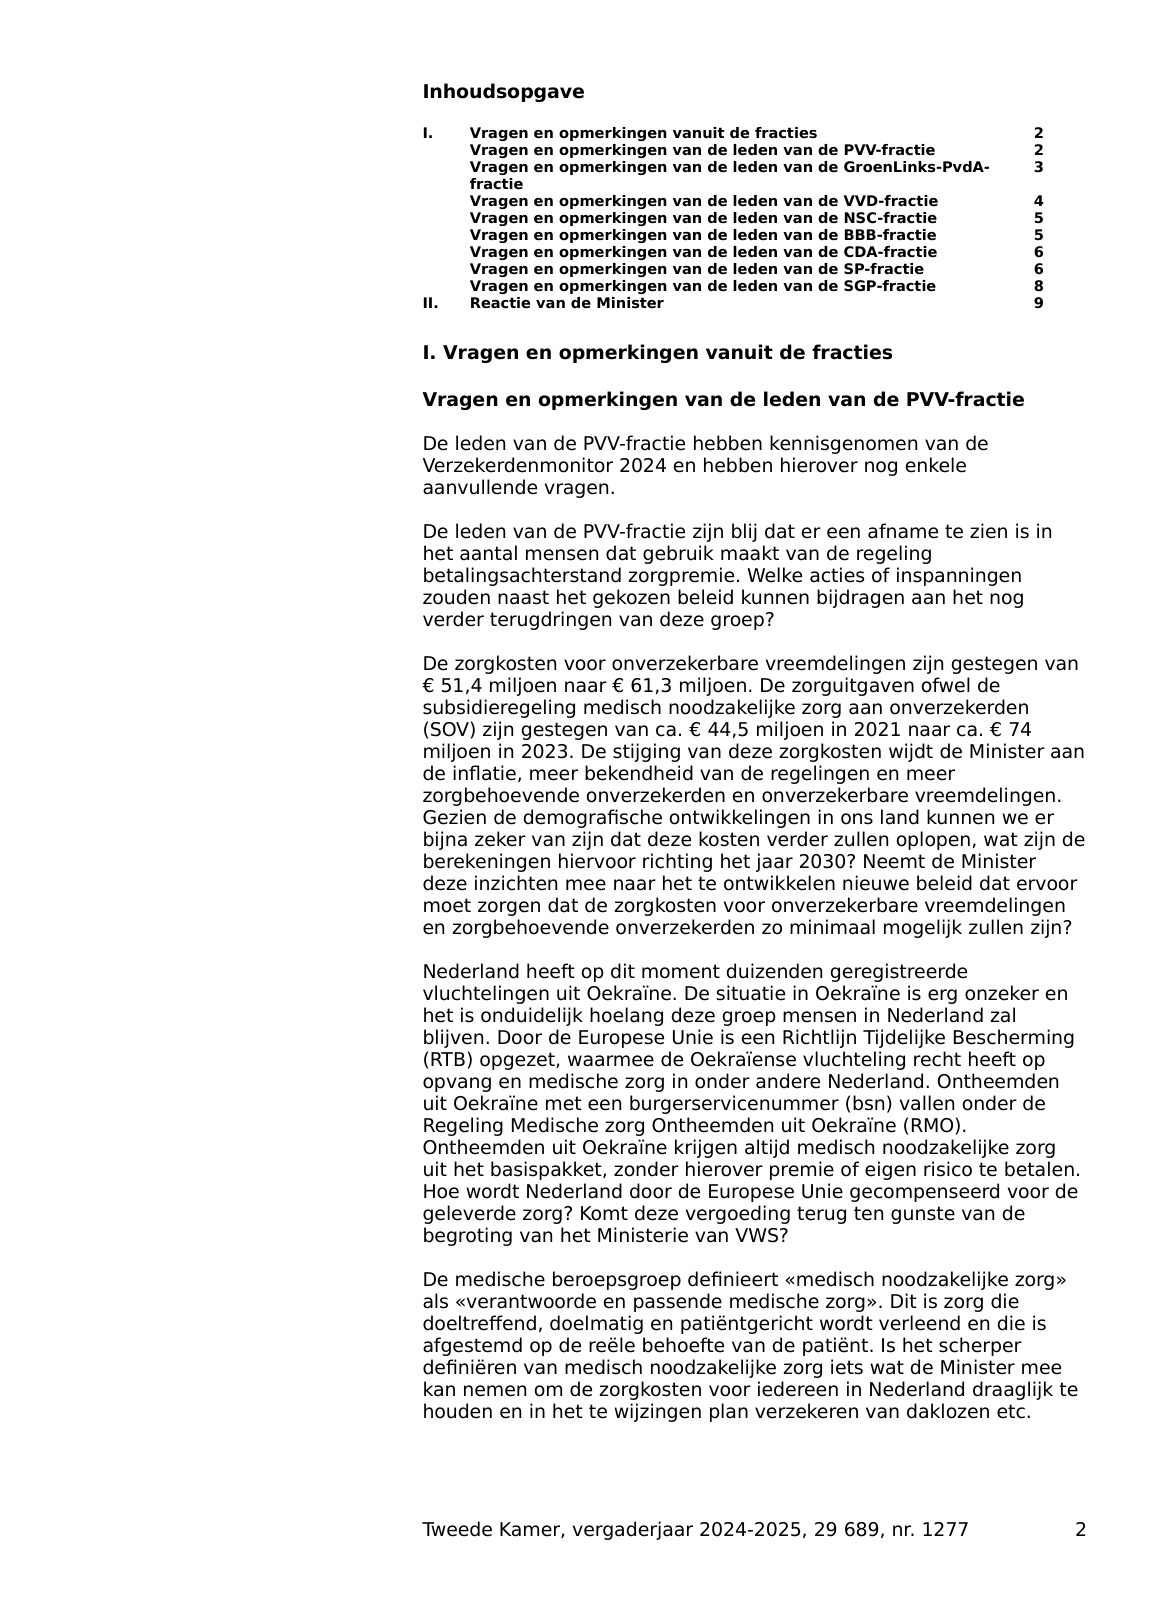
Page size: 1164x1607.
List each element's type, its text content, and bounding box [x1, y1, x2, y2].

table_cell [422, 159, 463, 193]
table_cell [422, 278, 463, 295]
table_header Vragen en opmerkingen vanuit de fracties [464, 125, 1027, 142]
table_cell [422, 193, 463, 210]
table_cell 2 [1028, 142, 1087, 159]
table_cell Vragen en opmerkingen van de leden van de VVD-fractie [464, 193, 1027, 210]
table_cell [422, 244, 463, 261]
table_cell [422, 210, 463, 227]
table_cell Reactie van de Minister [464, 295, 1027, 312]
text Nederland heeft op dit moment duizenden geregistreerde vluchtelingen uit Oekraïne. De situatie in Oekraïne is erg onzeker en het is onduidelijk hoelang deze groep mensen in Nederland zal blijven. Door de Europese Unie is een Richtlijn Tijdelijke Bescherming (RTB) opgezet, waarmee de Oekraïense vluchteling recht heeft op opvang en medische zorg in onder andere Nederland. Ontheemden uit Oekraïne met een burgerservicenummer (bsn) vallen onder de Regeling Medische zorg Ontheemden uit Oekraïne (RMO). Ontheemden uit Oekraïne krijgen altijd medisch noodzakelijke zorg uit het basispakket, zonder hierover premie of eigen risico te betalen. Hoe wordt Nederland door de Europese Unie gecompenseerd voor de geleverde zorg? Komt deze vergoeding terug ten gunste van de begroting van het Ministerie van VWS? [422, 961, 1087, 1247]
table_cell Vragen en opmerkingen van de leden van de BBB-fractie [464, 227, 1027, 244]
subtitle Inhoudsopgave [422, 81, 1087, 103]
table_cell [422, 227, 463, 244]
table_cell Vragen en opmerkingen van de leden van de NSC-fractie [464, 210, 1027, 227]
table_cell [422, 261, 463, 278]
table_cell 5 [1028, 210, 1087, 227]
subtitle Vragen en opmerkingen van de leden van de PVV-fractie [422, 389, 1087, 411]
text De leden van de PVV-fractie zijn blij dat er een afname te zien is in het aantal mensen dat gebruik maakt van de regeling betalingsachterstand zorgpremie. Welke acties of inspanningen zouden naast het gekozen beleid kunnen bijdragen aan het nog verder terugdringen van deze groep? [422, 521, 1087, 631]
table_cell Vragen en opmerkingen van de leden van de SP-fractie [464, 261, 1027, 278]
table_cell Vragen en opmerkingen van de leden van de PVV-fractie [464, 142, 1027, 159]
subtitle I. Vragen en opmerkingen vanuit de fracties [422, 342, 1087, 364]
table_cell 5 [1028, 227, 1087, 244]
table_cell 6 [1028, 261, 1087, 278]
table_cell II. [422, 295, 463, 312]
table_header I. [422, 125, 463, 142]
table_cell 6 [1028, 244, 1087, 261]
table_cell 9 [1028, 295, 1087, 312]
table_cell [422, 142, 463, 159]
table_cell 4 [1028, 193, 1087, 210]
text De leden van de PVV-fractie hebben kennisgenomen van de Verzekerdenmonitor 2024 en hebben hierover nog enkele aanvullende vragen. [422, 433, 1087, 499]
table_cell 3 [1028, 159, 1087, 193]
text De medische beroepsgroep definieert «medisch noodzakelijke zorg» als «verantwoorde en passende medische zorg». Dit is zorg die doeltreffend, doelmatig en patiëntgericht wordt verleend en die is afgestemd op de reële behoefte van de patiënt. Is het scherper definiëren van medisch noodzakelijke zorg iets wat de Minister mee kan nemen om de zorgkosten voor iedereen in Nederland draaglijk te houden en in het te wijzingen plan verzekeren van daklozen etc. [422, 1269, 1087, 1423]
table_header 2 [1028, 125, 1087, 142]
table_cell Vragen en opmerkingen van de leden van de SGP-fractie [464, 278, 1027, 295]
table_cell Vragen en opmerkingen van de leden van de GroenLinks-PvdA-fractie [464, 159, 1027, 193]
text De zorgkosten voor onverzekerbare vreemdelingen zijn gestegen van € 51,4 miljoen naar € 61,3 miljoen. De zorguitgaven ofwel de subsidieregeling medisch noodzakelijke zorg aan onverzekerden (SOV) zijn gestegen van ca. € 44,5 miljoen in 2021 naar ca. € 74 miljoen in 2023. De stijging van deze zorgkosten wijdt de Minister aan de inflatie, meer bekendheid van de regelingen en meer zorgbehoevende onverzekerden en onverzekerbare vreemdelingen. Gezien de demografische ontwikkelingen in ons land kunnen we er bijna zeker van zijn dat deze kosten verder zullen oplopen, wat zijn de berekeningen hiervoor richting het jaar 2030? Neemt de Minister deze inzichten mee naar het te ontwikkelen nieuwe beleid dat ervoor moet zorgen dat de zorgkosten voor onverzekerbare vreemdelingen en zorgbehoevende onverzekerden zo minimaal mogelijk zullen zijn? [422, 653, 1087, 939]
table_cell Vragen en opmerkingen van de leden van de CDA-fractie [464, 244, 1027, 261]
table_cell 8 [1028, 278, 1087, 295]
